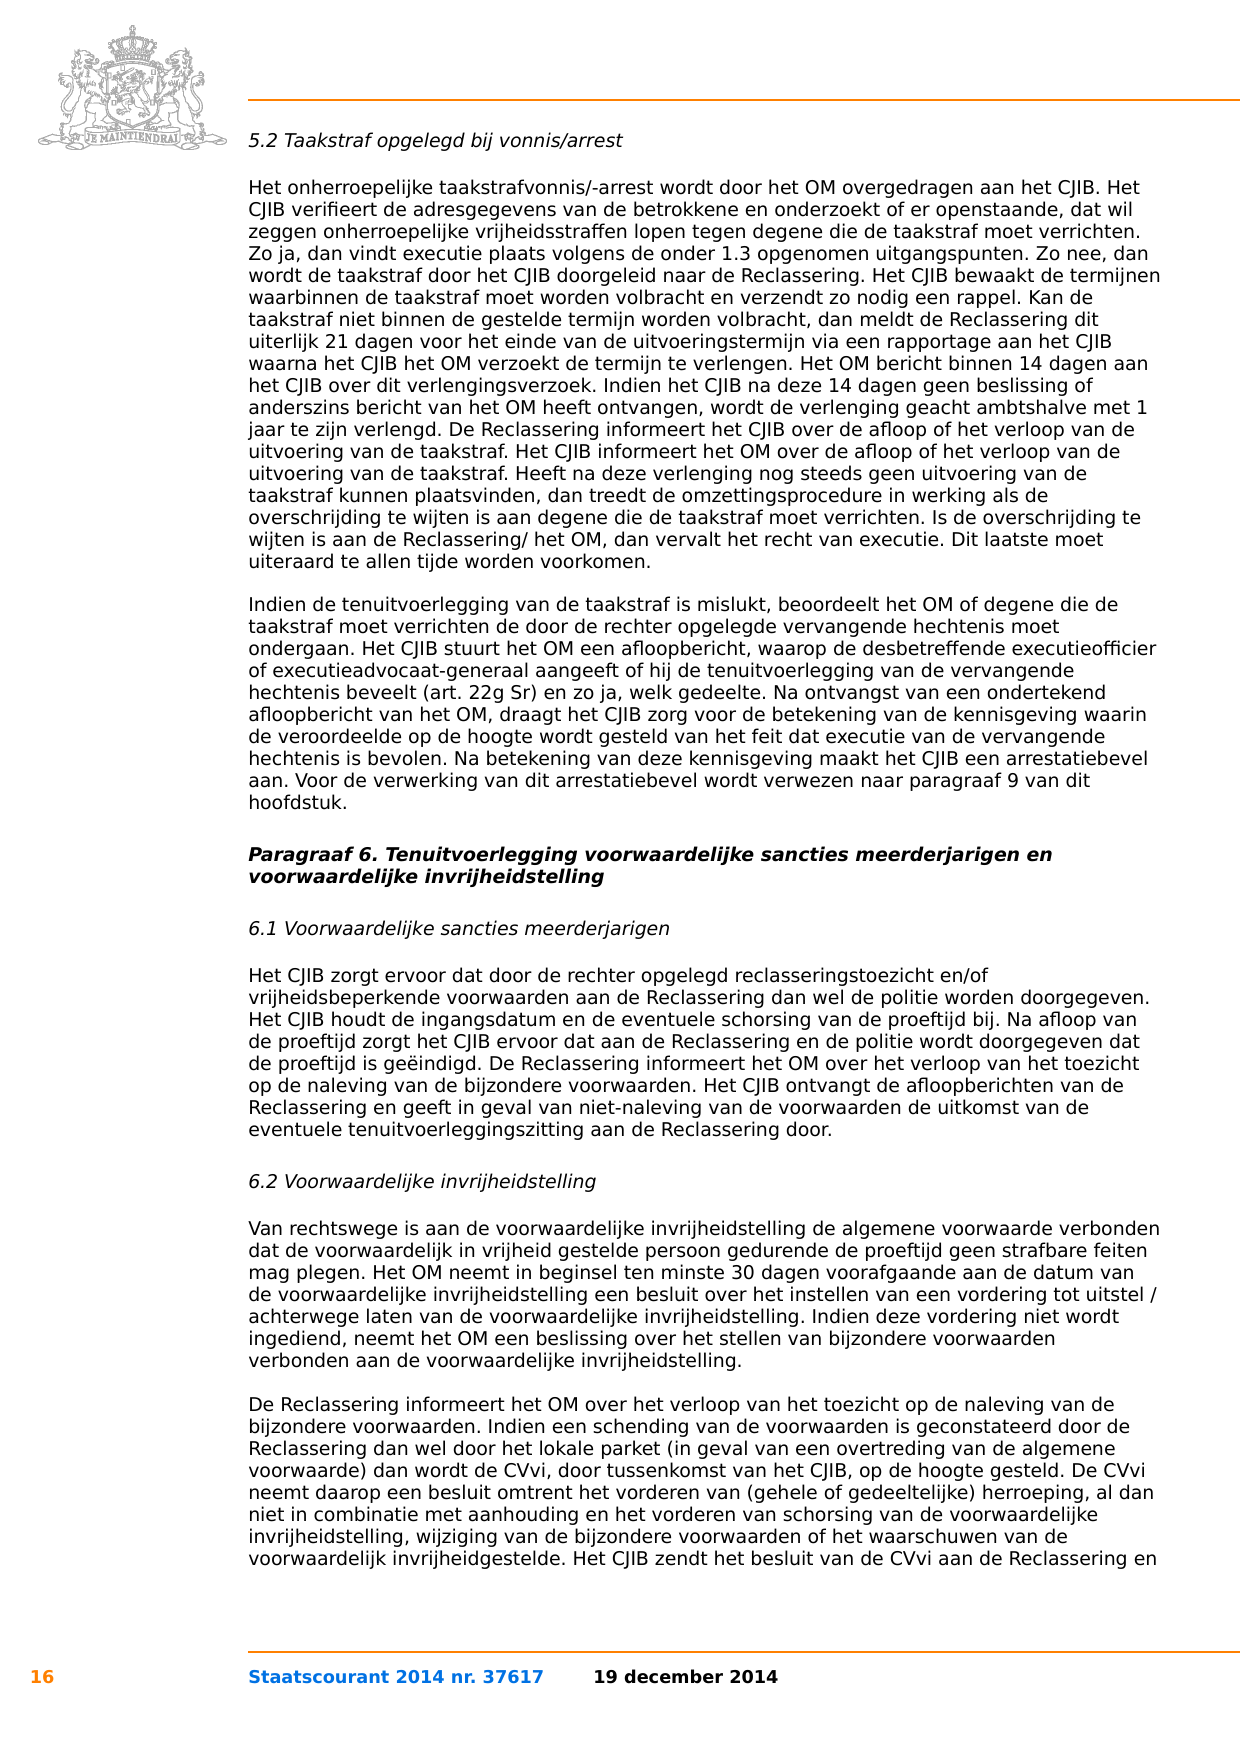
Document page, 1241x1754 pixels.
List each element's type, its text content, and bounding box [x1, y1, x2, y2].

text Van rechtswege is aan de voorwaardelijke invrijheidstelling de algemene voorwaarde verbonden dat de voorwaardelijk in vrijheid gestelde persoon gedurende de proeftijd geen strafbare feiten mag plegen. Het OM neemt in beginsel ten minste 30 dagen voorafgaande aan de datum van de voorwaardelijke invrijheidstelling een besluit over het instellen van een vordering tot uitstel / achterwege laten van de voorwaardelijke invrijheidstelling. Indien deze vordering niet wordt ingediend, neemt het OM een beslissing over het stellen van bijzondere voorwaarden verbonden aan de voorwaardelijke invrijheidstelling. [248, 1218, 1163, 1372]
subtitle 6.1 Voorwaardelijke sancties meerderjarigen [248, 918, 1163, 940]
text Het onherroepelijke taakstrafvonnis/-arrest wordt door het OM overgedragen aan het CJIB. Het CJIB verifieert de adresgegevens van de betrokkene en onderzoekt of er openstaande, dat wil zeggen onherroepelijke vrijheidsstraffen lopen tegen degene die de taakstraf moet verrichten. Zo ja, dan vindt executie plaats volgens de onder 1.3 opgenomen uitgangspunten. Zo nee, dan wordt de taakstraf door het CJIB doorgeleid naar de Reclassering. Het CJIB bewaakt de termijnen waarbinnen de taakstraf moet worden volbracht en verzendt zo nodig een rappel. Kan de taakstraf niet binnen de gestelde termijn worden volbracht, dan meldt de Reclassering dit uiterlijk 21 dagen voor het einde van de uitvoeringstermijn via een rapportage aan het CJIB waarna het CJIB het OM verzoekt de termijn te verlengen. Het OM bericht binnen 14 dagen aan het CJIB over dit verlengingsverzoek. Indien het CJIB na deze 14 dagen geen beslissing of anderszins bericht van het OM heeft ontvangen, wordt de verlenging geacht ambtshalve met 1 jaar te zijn verlengd. De Reclassering informeert het CJIB over de afloop of het verloop van de uitvoering van de taakstraf. Het CJIB informeert het OM over de afloop of het verloop van de uitvoering van de taakstraf. Heeft na deze verlenging nog steeds geen uitvoering van de taakstraf kunnen plaatsvinden, dan treedt de omzettingsprocedure in werking als de overschrijding te wijten is aan degene die de taakstraf moet verrichten. Is de overschrijding te wijten is aan de Reclassering/ het OM, dan vervalt het recht van executie. Dit laatste moet uiteraard te allen tijde worden voorkomen. [248, 177, 1163, 572]
text Het CJIB zorgt ervoor dat door de rechter opgelegd reclasseringstoezicht en/of vrijheidsbeperkende voorwaarden aan de Reclassering dan wel de politie worden doorgegeven. Het CJIB houdt de ingangsdatum en de eventuele schorsing van de proeftijd bij. Na afloop van de proeftijd zorgt het CJIB ervoor dat aan de Reclassering en de politie wordt doorgegeven dat de proeftijd is geëindigd. De Reclassering informeert het OM over het verloop van het toezicht op de naleving van de bijzondere voorwaarden. Het CJIB ontvangt de afloopberichten van de Reclassering en geeft in geval van niet-naleving van de voorwaarden de uitkomst van de eventuele tenuitvoerleggingszitting aan de Reclassering door. [248, 965, 1163, 1141]
text De Reclassering informeert het OM over het verloop van het toezicht op de naleving van de bijzondere voorwaarden. Indien een schending van de voorwaarden is geconstateerd door de Reclassering dan wel door het lokale parket (in geval van een overtreding van de algemene voorwaarde) dan wordt de CVvi, door tussenkomst van het CJIB, op de hoogte gesteld. De CVvi neemt daarop een besluit omtrent het vorderen van (gehele of gedeeltelijke) herroeping, al dan niet in combinatie met aanhouding en het vorderen van schorsing van de voorwaardelijke invrijheidstelling, wijziging van de bijzondere voorwaarden of het waarschuwen van de voorwaardelijk invrijheidgestelde. Het CJIB zendt het besluit van de CVvi aan de Reclassering en [248, 1394, 1163, 1569]
subtitle 6.2 Voorwaardelijke invrijheidstelling [248, 1171, 1163, 1193]
subtitle Paragraaf 6. Tenuitvoerlegging voorwaardelijke sancties meerderjarigen en voorwaardelijke invrijheidstelling [248, 844, 1163, 888]
text Indien de tenuitvoerlegging van de taakstraf is mislukt, beoordeelt het OM of degene die de taakstraf moet verrichten de door de rechter opgelegde vervangende hechtenis moet ondergaan. Het CJIB stuurt het OM een afloopbericht, waarop de desbetreffende executieofficier of executieadvocaat-generaal aangeeft of hij de tenuitvoerlegging van de vervangende hechtenis beveelt (art. 22g Sr) en zo ja, welk gedeelte. Na ontvangst van een ondertekend afloopbericht van het OM, draagt het CJIB zorg voor de betekening van de kennisgeving waarin de veroordeelde op de hoogte wordt gesteld van het feit dat executie van de vervangende hechtenis is bevolen. Na betekening van deze kennisgeving maakt het CJIB een arrestatiebevel aan. Voor de verwerking van dit arrestatiebevel wordt verwezen naar paragraaf 9 van dit hoofdstuk. [248, 594, 1163, 814]
subtitle 5.2 Taakstraf opgelegd bij vonnis/arrest [248, 130, 1163, 152]
picture [38, 25, 227, 150]
